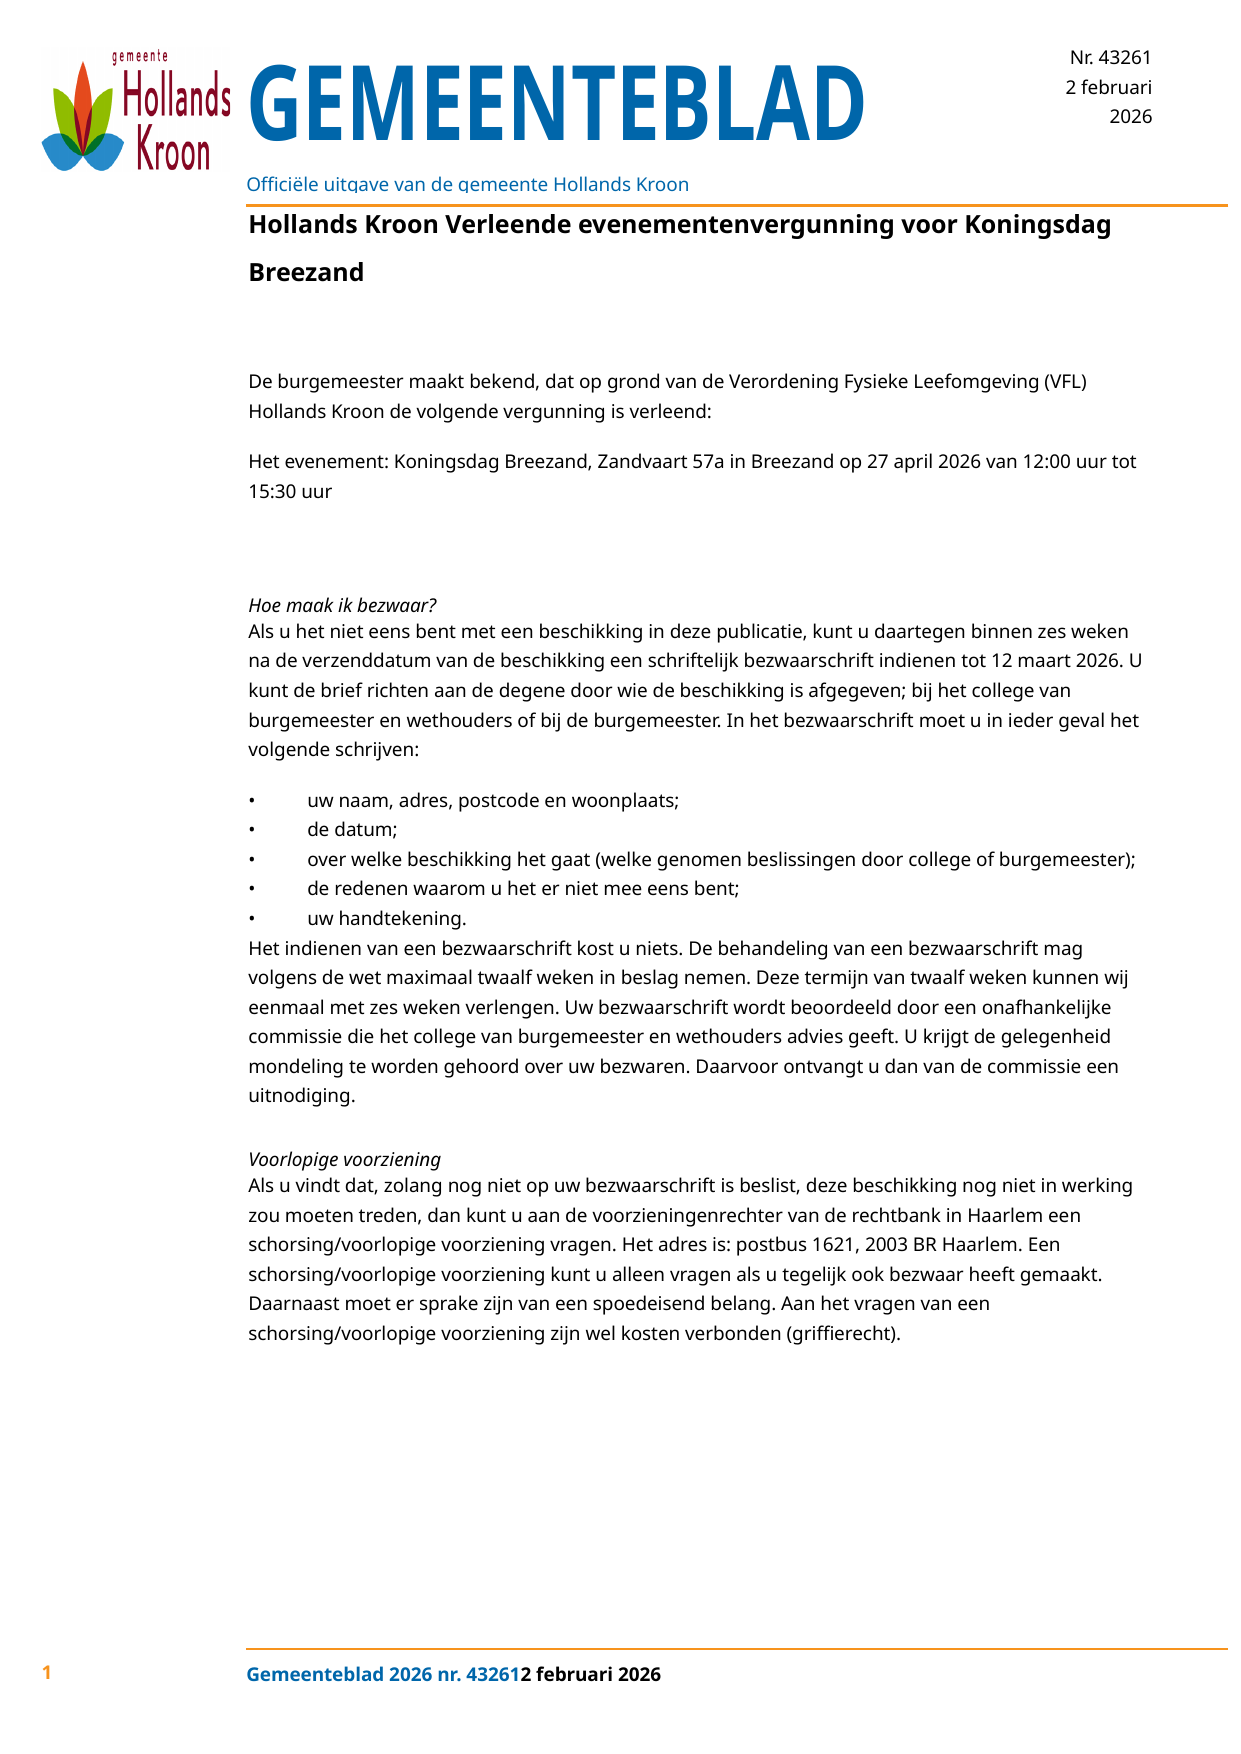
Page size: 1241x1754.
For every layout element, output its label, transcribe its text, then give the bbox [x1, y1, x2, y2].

text Voorlopige voorziening [248, 1147, 1152, 1172]
text Hollands Kroon Verleende evenementenvergunning voor Koningsdag Breezand [248, 207, 1152, 288]
text Als u vindt dat, zolang nog niet op uw bezwaarschrift is beslist, deze beschikking nog niet in werking zou moeten treden, dan kunt u aan de voorzieningenrechter van de rechtbank in Haarlem een schorsing/voorlopige voorziening vragen. Het adres is: postbus 1621, 2003 BR Haarlem. Een schorsing/voorlopige voorziening kunt u alleen vragen als u tegelijk ook bezwaar heeft gemaakt. Daarnaast moet er sprake zijn van een spoedeisend belang. Aan het vragen van een schorsing/voorlopige voorziening zijn wel kosten verbonden (griffierecht). [248, 1172, 1152, 1346]
list de redenen waarom u het er niet mee eens bent; [248, 876, 1152, 901]
list uw handtekening. [248, 905, 1152, 931]
text Het indienen van een bezwaarschrift kost u niets. De behandeling van een bezwaarschrift mag volgens de wet maximaal twaalf weken in beslag nemen. Deze termijn van twaalf weken kunnen wij eenmaal met zes weken verlengen. Uw bezwaarschrift wordt beoordeeld door een onafhankelijke commissie die het college van burgemeester en wethouders advies geeft. U krijgt de gelegenheid mondeling te worden gehoord over uw bezwaren. Daarvoor ontvangt u dan van de commissie een uitnodiging. [248, 935, 1152, 1108]
list de datum; [248, 816, 1152, 842]
picture [41, 47, 231, 172]
text Het evenement: Koningsdag Breezand, Zandvaart 57a in Breezand op 27 april 2026 van 12:00 uur tot 15:30 uur [248, 448, 1152, 504]
text Als u het niet eens bent met een beschikking in deze publicatie, kunt u daartegen binnen zes weken na de verzenddatum van de beschikking een schriftelijk bezwaarschrift indienen tot 12 maart 2026. U kunt de brief richten aan de degene door wie de beschikking is afgegeven; bij het college van burgemeester en wethouders of bij de burgemeester. In het bezwaarschrift moet u in ieder geval het volgende schrijven: [248, 618, 1152, 762]
list uw naam, adres, postcode en woonplaats; [248, 787, 1152, 812]
list over welke beschikking het gaat (welke genomen beslissingen door college of burgemeester); [248, 846, 1152, 872]
text Hoe maak ik bezwaar? [248, 592, 1152, 618]
text De burgemeester maakt bekend, dat op grond van de Verordening Fysieke Leefomgeving (VFL) Hollands Kroon de volgende vergunning is verleend: [248, 368, 1152, 424]
